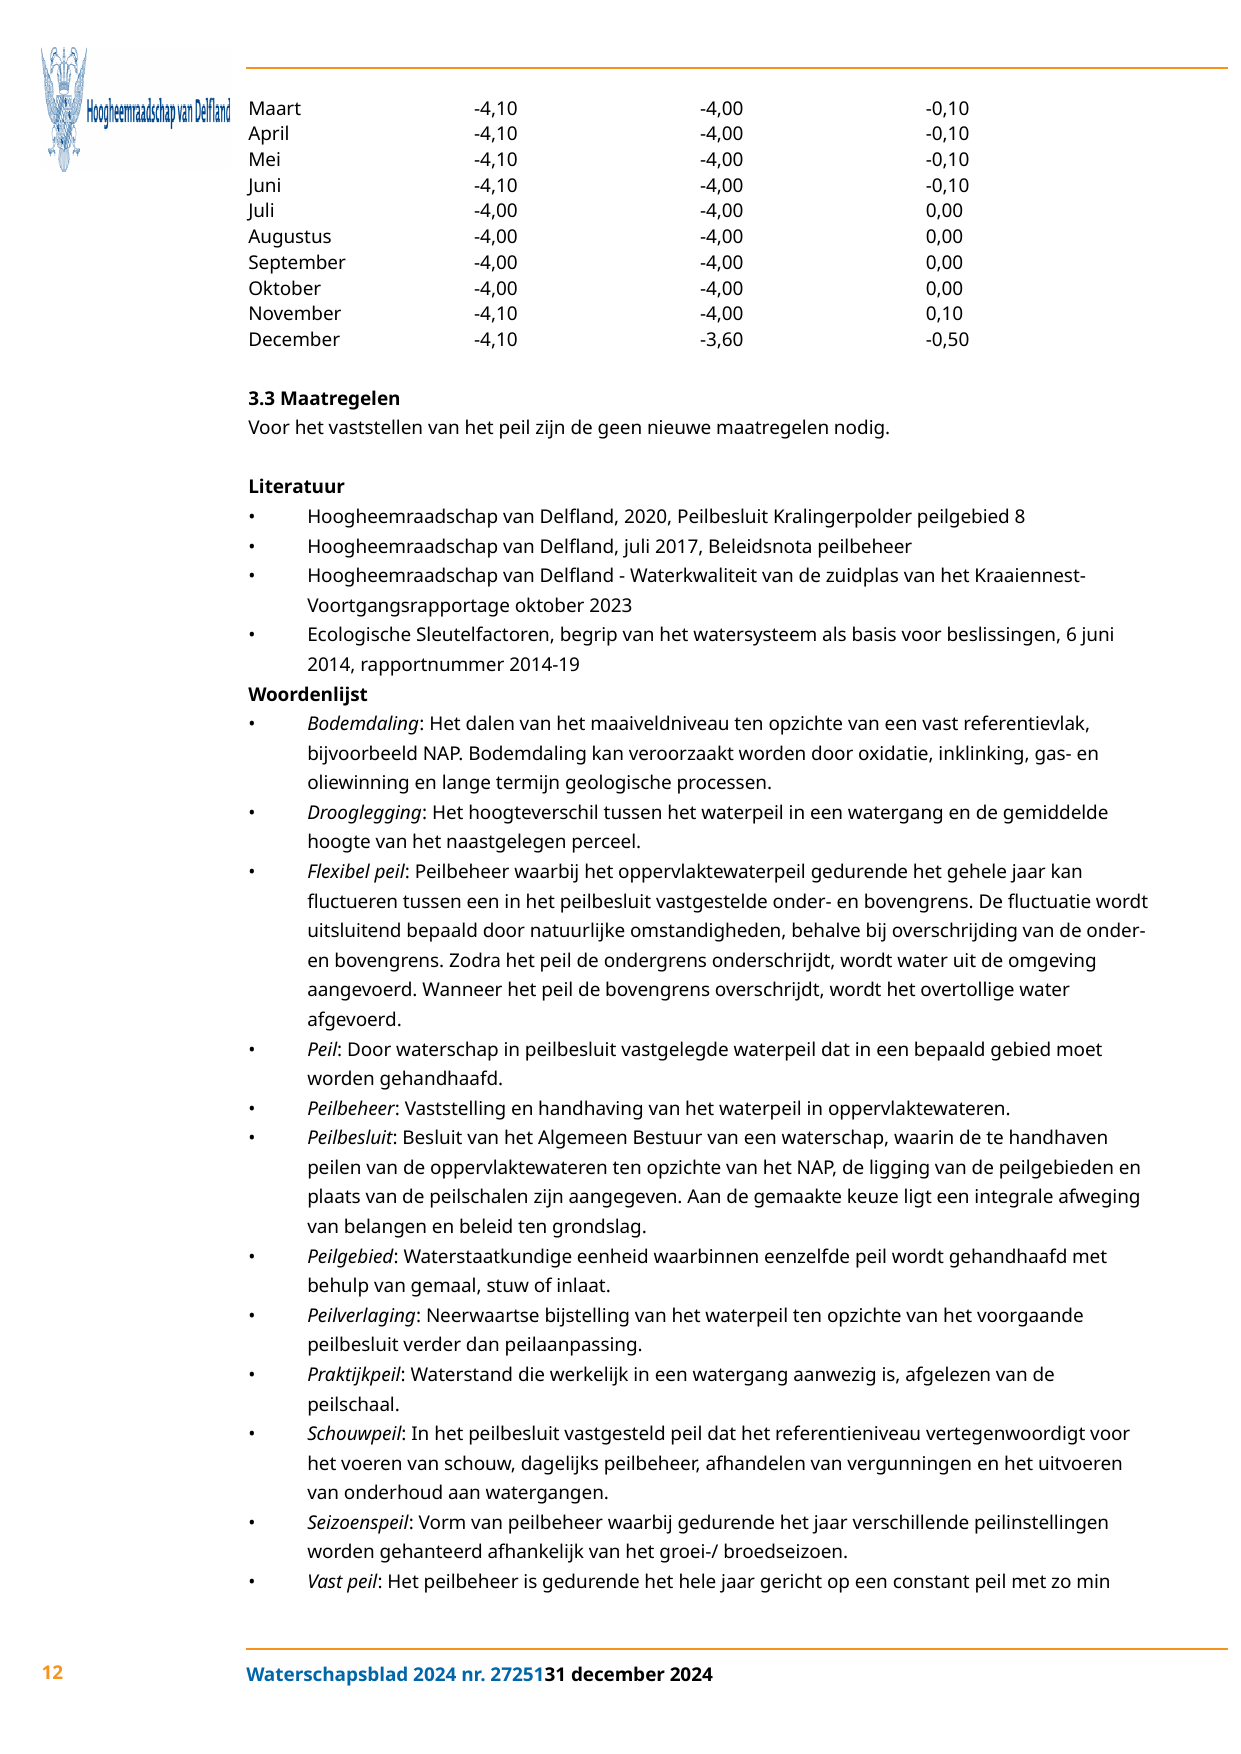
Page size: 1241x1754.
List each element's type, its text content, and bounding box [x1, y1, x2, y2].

text Woordenlijst [248, 681, 1152, 706]
table_cell -0,10 [926, 172, 1152, 198]
table_cell -4,00 [700, 224, 926, 249]
list Peilbesluit: Besluit van het Algemeen Bestuur van een waterschap, waarin de te handhaven peilen van de oppervlaktewateren ten opzichte van het NAP, de ligging van de peilgebieden en plaats van de peilschalen zijn aangegeven. Aan de gemaakte keuze ligt een integrale afweging van belangen en beleid ten grondslag. [248, 1124, 1152, 1239]
table_cell -3,60 [700, 326, 926, 352]
table_cell 0,00 [926, 249, 1152, 275]
list Hoogheemraadschap van Delfland - Waterkwaliteit van de zuidplas van het Kraaiennest- Voortgangsrapportage oktober 2023 [248, 562, 1152, 618]
table_cell Augustus [248, 224, 474, 249]
table_cell December [248, 326, 474, 352]
table_cell -4,00 [474, 224, 700, 249]
list Schouwpeil: In het peilbesluit vastgesteld peil dat het referentieniveau vertegenwoordigt voor het voeren van schouw, dagelijks peilbeheer, afhandelen van vergunningen en het uitvoeren van onderhoud aan watergangen. [248, 1420, 1152, 1505]
table_cell -4,10 [474, 326, 700, 352]
table_cell -4,00 [700, 198, 926, 223]
table_cell -4,10 [474, 301, 700, 326]
table_cell -4,00 [700, 249, 926, 275]
list Bodemdaling: Het dalen van het maaiveldniveau ten opzichte van een vast referentievlak, bijvoorbeeld NAP. Bodemdaling kan veroorzaakt worden door oxidatie, inklinking, gas- en oliewinning en lange termijn geologische processen. [248, 710, 1152, 795]
list Seizoenspeil: Vorm van peilbeheer waarbij gedurende het jaar verschillende peilinstellingen worden gehanteerd afhankelijk van het groei-/ broedseizoen. [248, 1509, 1152, 1564]
table_cell November [248, 301, 474, 326]
table_cell 0,00 [926, 275, 1152, 301]
list Drooglegging: Het hoogteverschil tussen het waterpeil in een watergang en de gemiddelde hoogte van het naastgelegen perceel. [248, 799, 1152, 854]
table_cell -0,10 [926, 146, 1152, 172]
table_cell 0,00 [926, 224, 1152, 249]
list Praktijkpeil: Waterstand die werkelijk in een watergang aanwezig is, afgelezen van de peilschaal. [248, 1361, 1152, 1416]
table_cell -4,00 [700, 172, 926, 198]
list Peil: Door waterschap in peilbesluit vastgelegde waterpeil dat in een bepaald gebied moet worden gehandhaafd. [248, 1036, 1152, 1091]
list Vast peil: Het peilbeheer is gedurende het hele jaar gericht op een constant peil met zo min [248, 1568, 1152, 1594]
table_cell April [248, 121, 474, 146]
table_cell -4,00 [700, 275, 926, 301]
list Hoogheemraadschap van Delfland, juli 2017, Beleidsnota peilbeheer [248, 533, 1152, 558]
list Flexibel peil: Peilbeheer waarbij het oppervlaktewaterpeil gedurende het gehele jaar kan fluctueren tussen een in het peilbesluit vastgestelde onder- en bovengrens. De fluctuatie wordt uitsluitend bepaald door natuurlijke omstandigheden, behalve bij overschrijding van de onder- en bovengrens. Zodra het peil de ondergrens onderschrijdt, wordt water uit de omgeving aangevoerd. Wanneer het peil de bovengrens overschrijdt, wordt het overtollige water afgevoerd. [248, 858, 1152, 1032]
table_cell 0,10 [926, 301, 1152, 326]
list Peilbeheer: Vaststelling en handhaving van het waterpeil in oppervlaktewateren. [248, 1095, 1152, 1121]
table_cell -4,00 [700, 146, 926, 172]
table_cell -4,00 [700, 121, 926, 146]
table_cell Juli [248, 198, 474, 223]
table_cell -4,10 [474, 95, 700, 121]
list Ecologische Sleutelfactoren, begrip van het watersysteem als basis voor beslissingen, 6 juni 2014, rapportnummer 2014-19 [248, 622, 1152, 677]
table_cell -0,10 [926, 121, 1152, 146]
text Literatuur [248, 474, 1152, 499]
table_cell -0,50 [926, 326, 1152, 352]
table_cell -4,00 [700, 301, 926, 326]
table_cell -4,00 [474, 249, 700, 275]
table_cell -4,00 [474, 275, 700, 301]
table_cell -4,00 [700, 95, 926, 121]
table_cell Oktober [248, 275, 474, 301]
table_cell -4,10 [474, 172, 700, 198]
table_cell -0,10 [926, 95, 1152, 121]
list Hoogheemraadschap van Delfland, 2020, Peilbesluit Kralingerpolder peilgebied 8 [248, 503, 1152, 529]
picture [41, 47, 231, 172]
table_cell Juni [248, 172, 474, 198]
text 3.3 Maatregelen [248, 385, 1152, 411]
table_cell -4,10 [474, 146, 700, 172]
list Peilverlaging: Neerwaartse bijstelling van het waterpeil ten opzichte van het voorgaande peilbesluit verder dan peilaanpassing. [248, 1302, 1152, 1357]
table_cell September [248, 249, 474, 275]
table_cell Mei [248, 146, 474, 172]
table_cell Maart [248, 95, 474, 121]
table_cell -4,00 [474, 198, 700, 223]
table_cell 0,00 [926, 198, 1152, 223]
list Peilgebied: Waterstaatkundige eenheid waarbinnen eenzelfde peil wordt gehandhaafd met behulp van gemaal, stuw of inlaat. [248, 1243, 1152, 1298]
table_cell -4,10 [474, 121, 700, 146]
text Voor het vaststellen van het peil zijn de geen nieuwe maatregelen nodig. [248, 414, 1152, 440]
